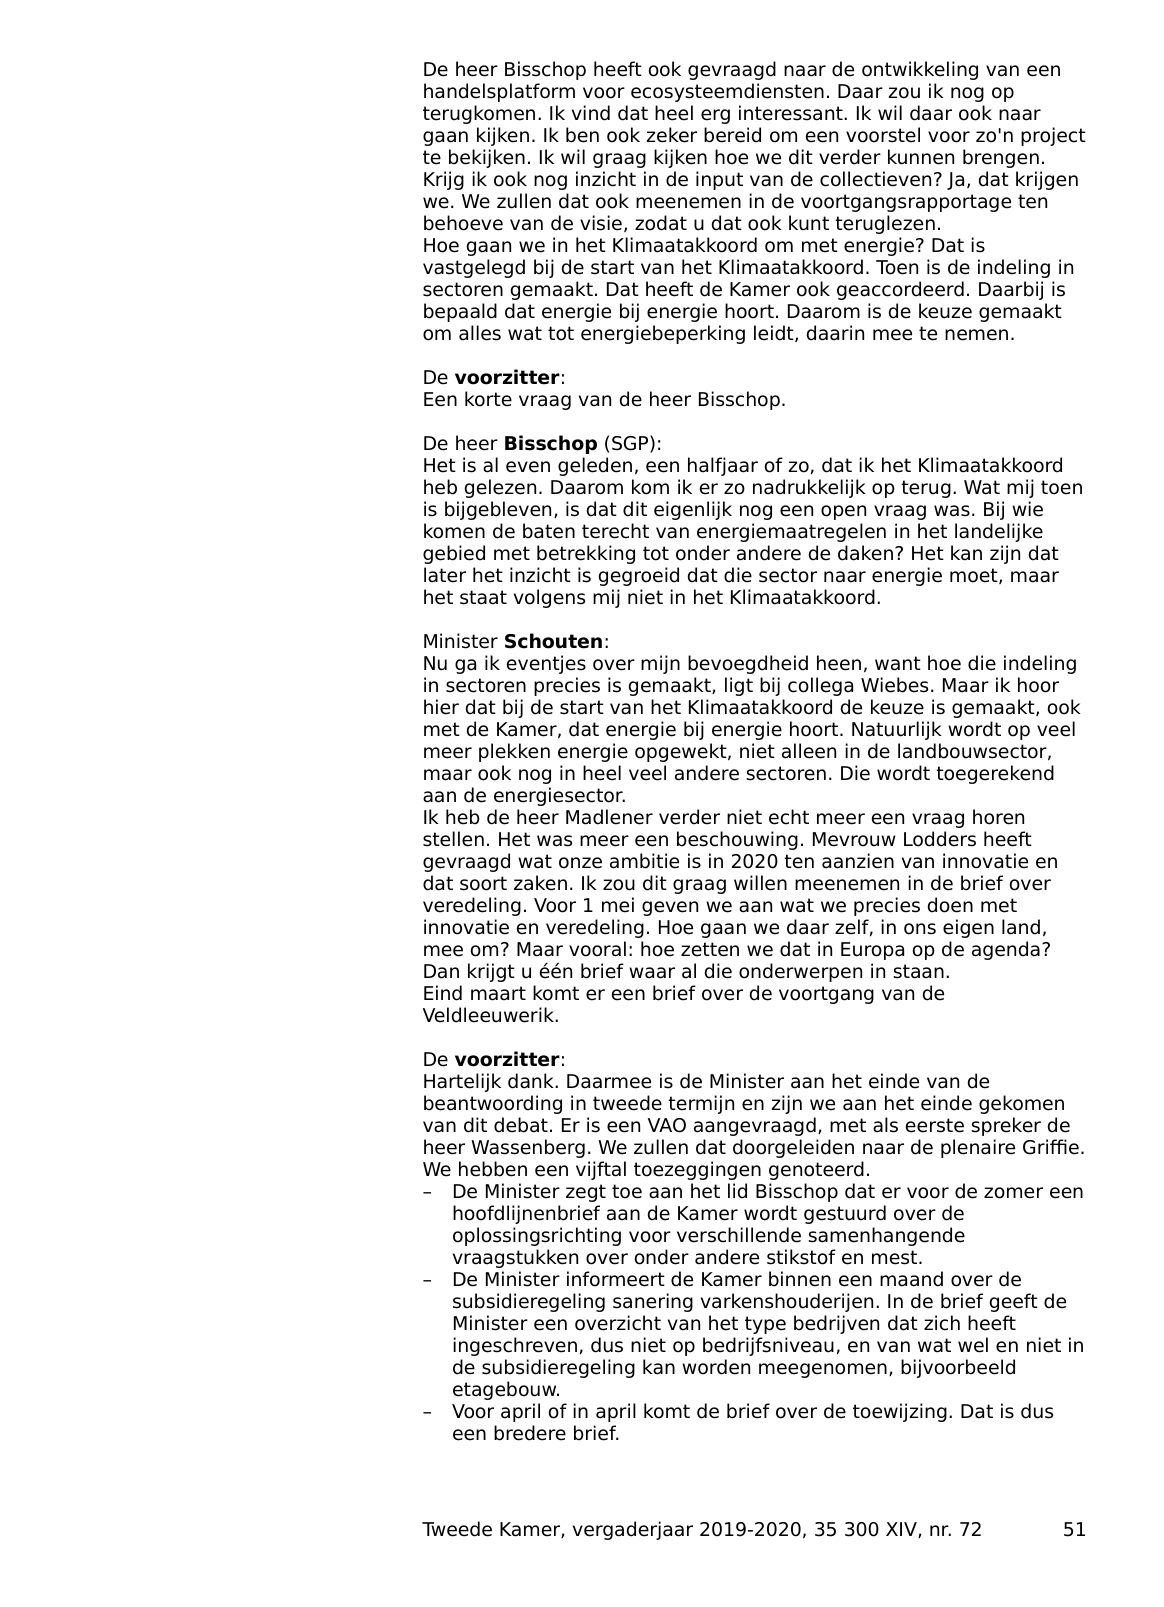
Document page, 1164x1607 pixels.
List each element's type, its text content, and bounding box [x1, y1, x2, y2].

text Een korte vraag van de heer Bisschop. [422, 389, 1087, 411]
text De heer Bisschop (SGP): [422, 433, 1087, 455]
text – De Minister zegt toe aan het lid Bisschop dat er voor de zomer een hoofdlijnenbrief aan de Kamer wordt gestuurd over de oplossingsrichting voor verschillende samenhangende vraagstukken over onder andere stikstof en mest. [422, 1181, 1087, 1269]
text We hebben een vijftal toezeggingen genoteerd. [422, 1159, 1087, 1181]
text De heer Bisschop heeft ook gevraagd naar de ontwikkeling van een handelsplatform voor ecosysteemdiensten. Daar zou ik nog op terugkomen. Ik vind dat heel erg interessant. Ik wil daar ook naar gaan kijken. Ik ben ook zeker bereid om een voorstel voor zo'n project te bekijken. Ik wil graag kijken hoe we dit verder kunnen brengen. [422, 59, 1087, 169]
text De voorzitter: [422, 1049, 1087, 1071]
text Minister Schouten: [422, 631, 1087, 653]
text Hoe gaan we in het Klimaatakkoord om met energie? Dat is vastgelegd bij de start van het Klimaatakkoord. Toen is de indeling in sectoren gemaakt. Dat heeft de Kamer ook geaccordeerd. Daarbij is bepaald dat energie bij energie hoort. Daarom is de keuze gemaakt om alles wat tot energiebeperking leidt, daarin mee te nemen. [422, 235, 1087, 345]
text Krijg ik ook nog inzicht in de input van de collectieven? Ja, dat krijgen we. We zullen dat ook meenemen in de voortgangsrapportage ten behoeve van de visie, zodat u dat ook kunt teruglezen. [422, 169, 1087, 235]
text Hartelijk dank. Daarmee is de Minister aan het einde van de beantwoording in tweede termijn en zijn we aan het einde gekomen van dit debat. Er is een VAO aangevraagd, met als eerste spreker de heer Wassenberg. We zullen dat doorgeleiden naar de plenaire Griffie. [422, 1071, 1087, 1159]
text De voorzitter: [422, 367, 1087, 389]
text Nu ga ik eventjes over mijn bevoegdheid heen, want hoe die indeling in sectoren precies is gemaakt, ligt bij collega Wiebes. Maar ik hoor hier dat bij de start van het Klimaatakkoord de keuze is gemaakt, ook met de Kamer, dat energie bij energie hoort. Natuurlijk wordt op veel meer plekken energie opgewekt, niet alleen in de landbouwsector, maar ook nog in heel veel andere sectoren. Die wordt toegerekend aan de energiesector. [422, 653, 1087, 807]
text – Voor april of in april komt de brief over de toewijzing. Dat is dus een bredere brief. [422, 1401, 1087, 1444]
text Het is al even geleden, een halfjaar of zo, dat ik het Klimaatakkoord heb gelezen. Daarom kom ik er zo nadrukkelijk op terug. Wat mij toen is bijgebleven, is dat dit eigenlijk nog een open vraag was. Bij wie komen de baten terecht van energiemaatregelen in het landelijke gebied met betrekking tot onder andere de daken? Het kan zijn dat later het inzicht is gegroeid dat die sector naar energie moet, maar het staat volgens mij niet in het Klimaatakkoord. [422, 455, 1087, 609]
text Ik heb de heer Madlener verder niet echt meer een vraag horen stellen. Het was meer een beschouwing. Mevrouw Lodders heeft gevraagd wat onze ambitie is in 2020 ten aanzien van innovatie en dat soort zaken. Ik zou dit graag willen meenemen in de brief over veredeling. Voor 1 mei geven we aan wat we precies doen met innovatie en veredeling. Hoe gaan we daar zelf, in ons eigen land, mee om? Maar vooral: hoe zetten we dat in Europa op de agenda? Dan krijgt u één brief waar al die onderwerpen in staan. [422, 807, 1087, 983]
text Eind maart komt er een brief over de voortgang van de Veldleeuwerik. [422, 983, 1087, 1027]
text – De Minister informeert de Kamer binnen een maand over de subsidieregeling sanering varkenshouderijen. In de brief geeft de Minister een overzicht van het type bedrijven dat zich heeft ingeschreven, dus niet op bedrijfsniveau, en van wat wel en niet in de subsidieregeling kan worden meegenomen, bijvoorbeeld etagebouw. [422, 1269, 1087, 1401]
